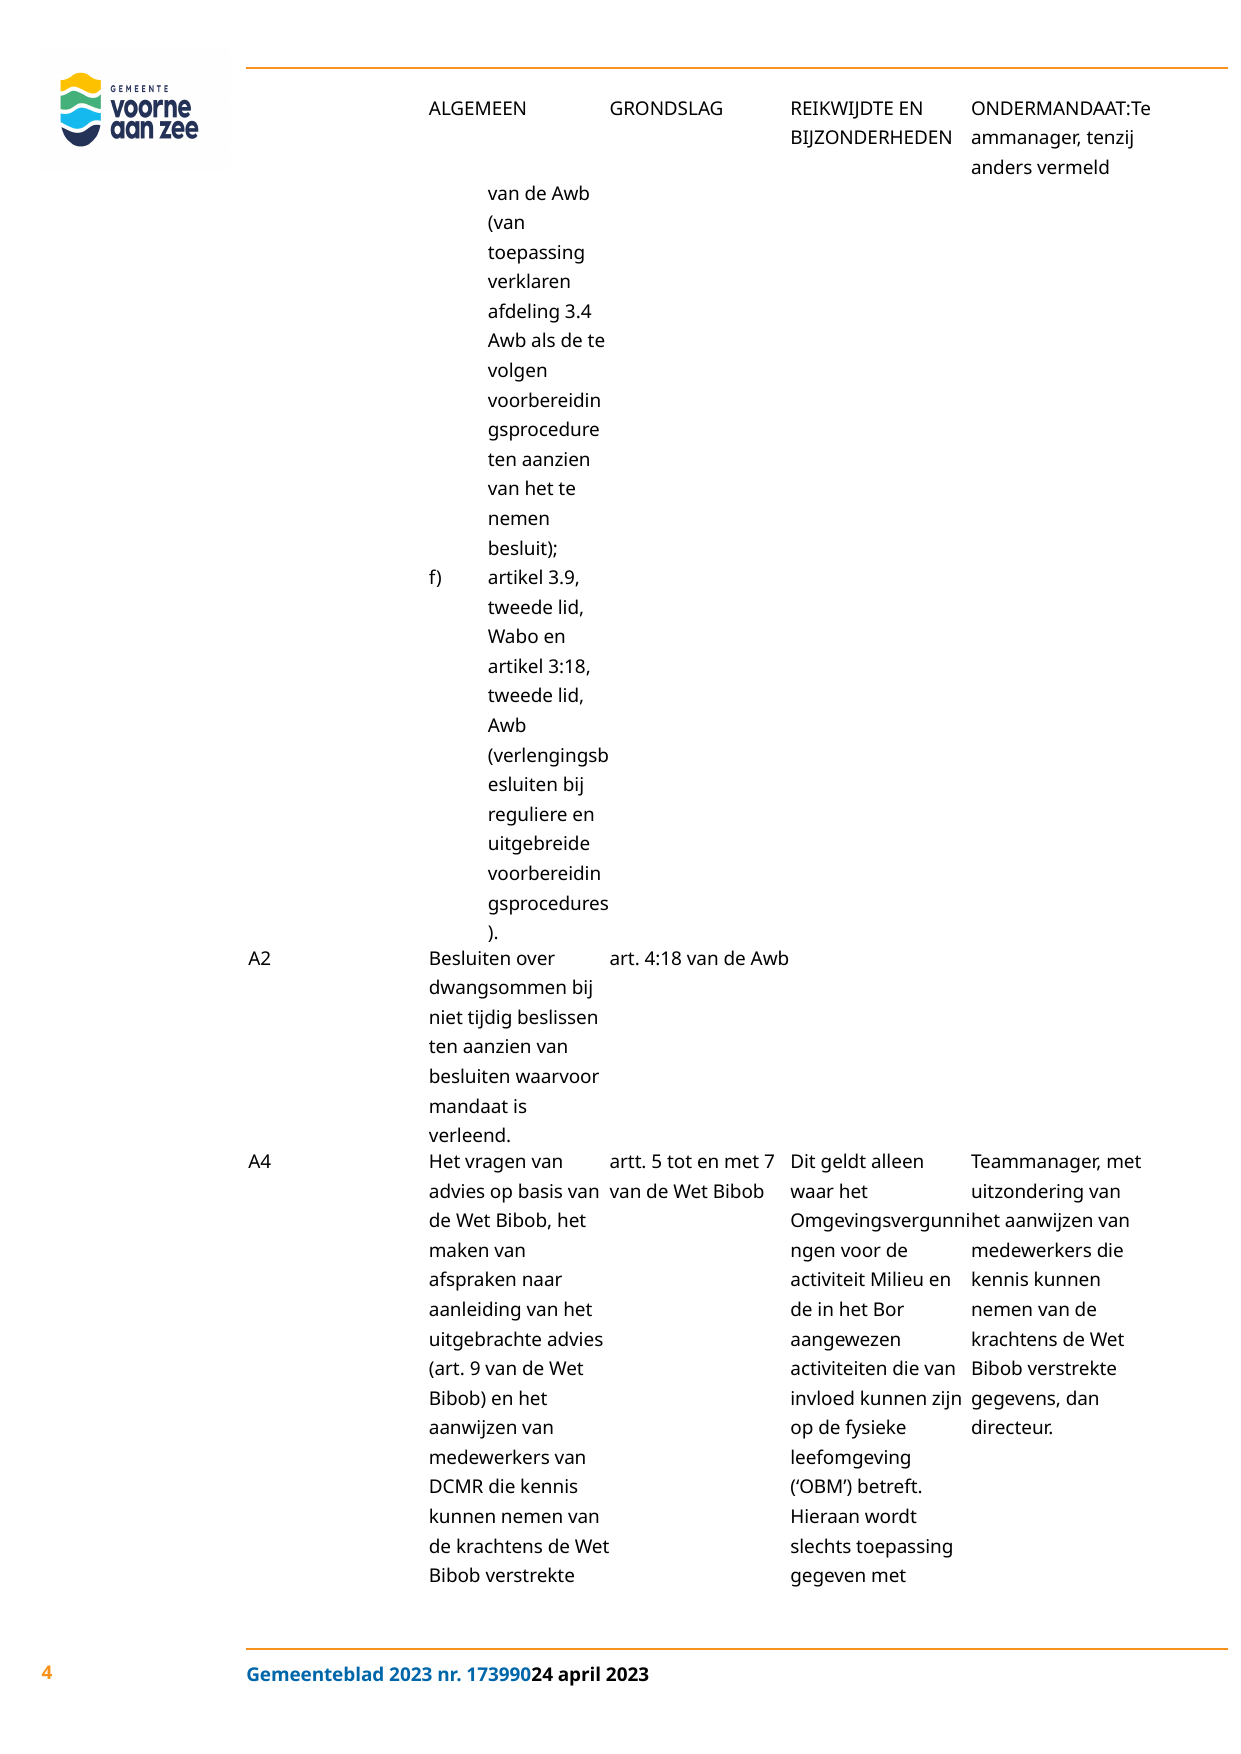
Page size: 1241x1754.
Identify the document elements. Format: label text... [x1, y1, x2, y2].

table_header ONDERMANDAAT:Teammanager, tenzij anders vermeld [971, 95, 1152, 180]
picture [41, 47, 231, 172]
table_header REIKWIJDTE EN BIJZONDERHEDEN [790, 95, 971, 180]
table_header ALGEMEEN [429, 95, 609, 180]
table_cell A2 [248, 945, 429, 1148]
table_cell A4 [248, 1148, 429, 1588]
table_cell art. 4:18 van de Awb [609, 945, 790, 1148]
table_cell artt. 5 tot en met 7 van de Wet Bibob [609, 1148, 790, 1588]
table_cell [248, 180, 429, 945]
table_cell [790, 945, 971, 1148]
table_cell Het vragen van advies op basis van de Wet Bibob, het maken van afspraken naar aanleiding van het uitgebrachte advies (art. 9 van de Wet Bibob) en het aanwijzen van medewerkers van DCMR die kennis kunnen nemen van de krachtens de Wet Bibob verstrekte [429, 1148, 609, 1588]
table_header [248, 95, 429, 180]
table_cell Dit geldt alleen waar het Omgevingsvergunningen voor de activiteit Milieu en de in het Bor aangewezen activiteiten die van invloed kunnen zijn op de fysieke leefomgeving (‘OBM’) betreft. Hieraan wordt slechts toepassing gegeven met [790, 1148, 971, 1588]
table_cell [609, 180, 790, 945]
table_header GRONDSLAG [609, 95, 790, 180]
table_cell Besluiten over dwangsommen bij niet tijdig beslissen ten aanzien van besluiten waarvoor mandaat is verleend. [429, 945, 609, 1148]
table_cell [790, 180, 971, 945]
table_cell [971, 180, 1152, 945]
table_cell Teammanager, met uitzondering van het aanwijzen van medewerkers die kennis kunnen nemen van de krachtens de Wet Bibob verstrekte gegevens, dan directeur. [971, 1148, 1152, 1588]
table_cell van de Awb (van toepassing verklaren afdeling 3.4 Awb als de te volgen voorbereidingsprocedure ten aanzien van het te nemen besluit); artikel 3.9, tweede lid, Wabo en artikel 3:18, tweede lid, Awb (verlengingsbesluiten bij reguliere en uitgebreide voorbereidingsprocedures). [429, 180, 609, 945]
table_cell [971, 945, 1152, 1148]
